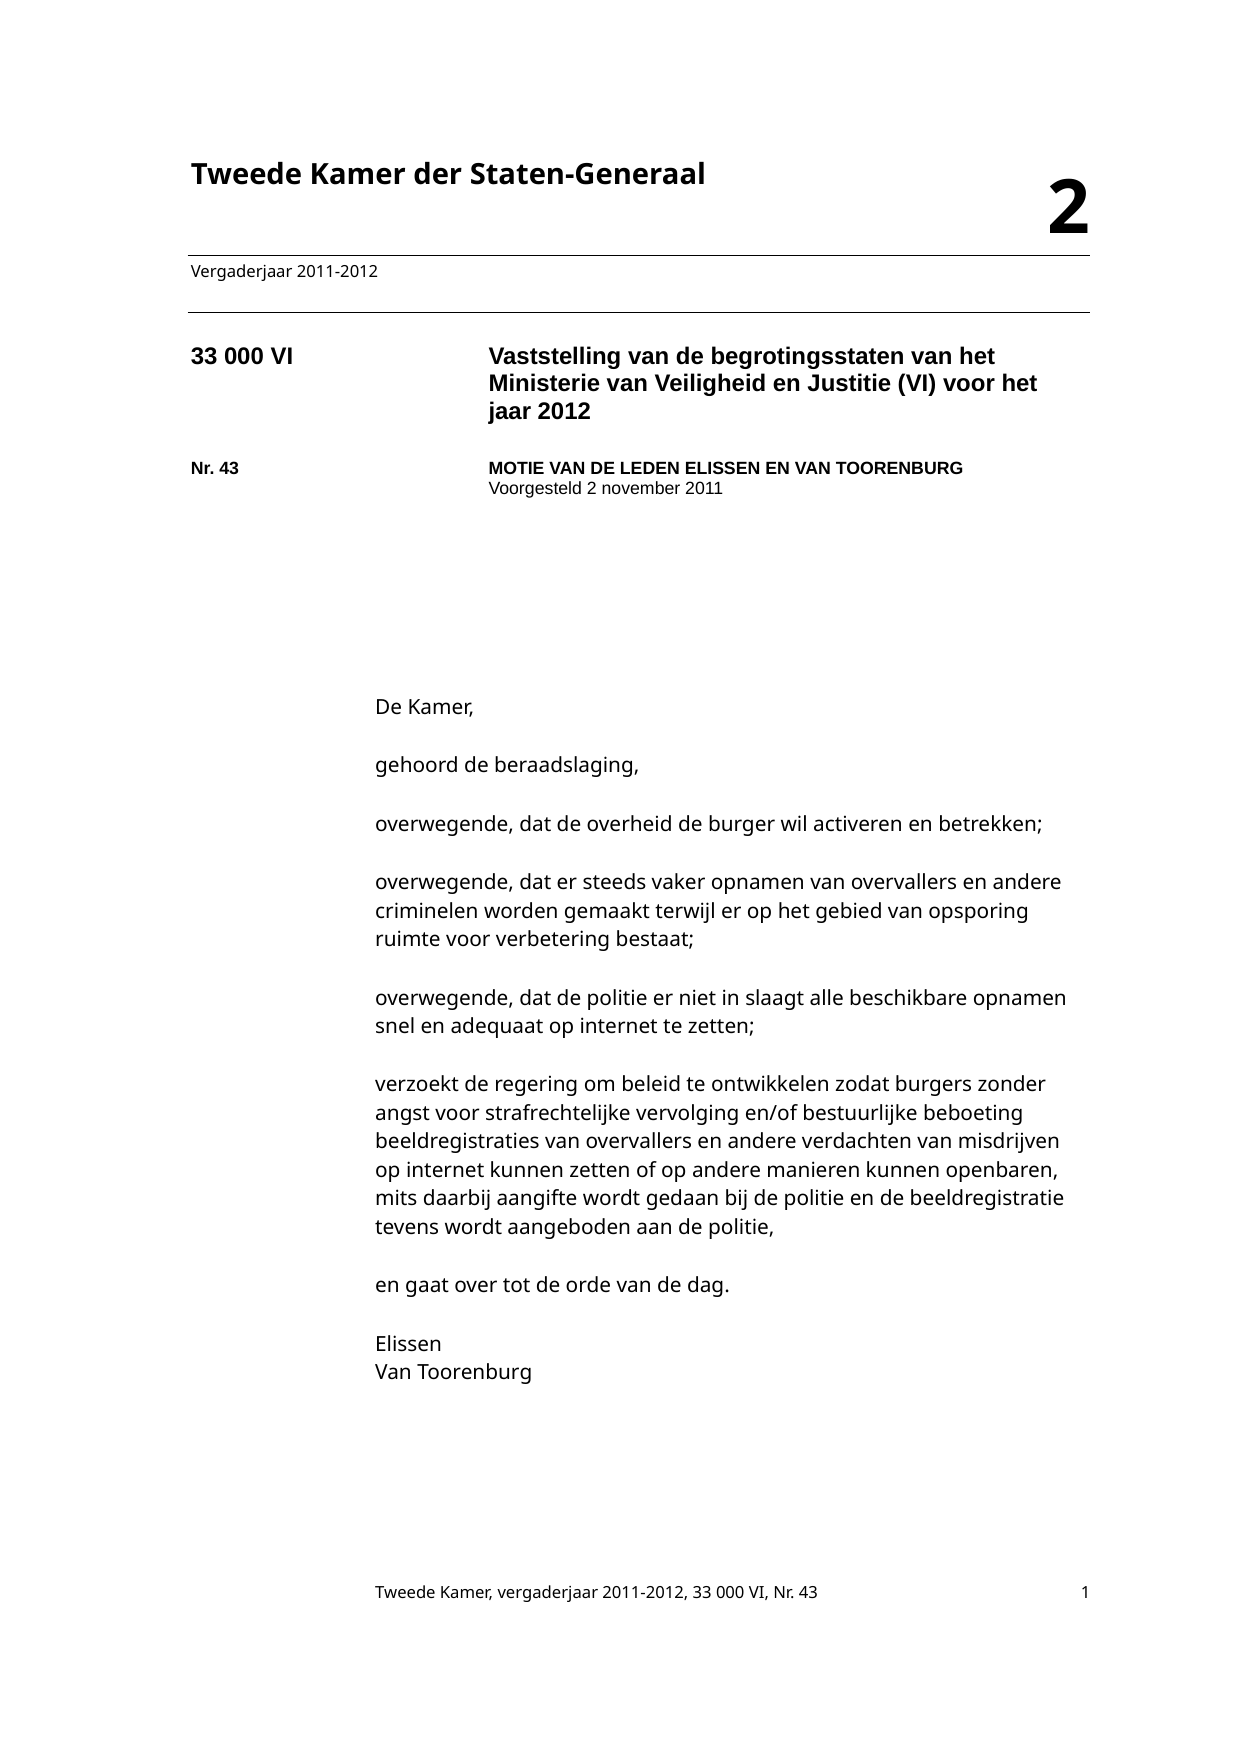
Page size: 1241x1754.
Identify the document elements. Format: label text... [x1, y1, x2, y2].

table_header Tweede Kamer der Staten-Generaal [188, 150, 909, 255]
table_cell Vergaderjaar 2011-2012 [188, 256, 485, 312]
text verzoekt de regering om beleid te ontwikkelen zodat burgers zonder angst voor strafrechtelijke vervolging en/of bestuurlijke beboeting beeldregistraties van overvallers en andere verdachten van misdrijven op internet kunnen zetten of op andere manieren kunnen openbaren, mits daarbij aangifte wordt gedaan bij de politie en de beeldregistratie tevens wordt aangeboden aan de politie, [375, 1069, 1090, 1240]
table_cell Nr. 43 [188, 455, 485, 573]
text gehoord de beraadslaging, [375, 751, 1090, 779]
text en gaat over tot de orde van de dag. [375, 1270, 1090, 1299]
text overwegende, dat er steeds vaker opnamen van overvallers en andere criminelen worden gemaakt terwijl er op het gebied van opsporing ruimte voor verbetering bestaat; [375, 867, 1090, 953]
table_cell MOTIE VAN DE LEDEN ELISSEN EN VAN TOORENBURG Voorgesteld 2 november 2011 [485, 455, 1090, 573]
table_cell Vaststelling van de begrotingsstaten van het Ministerie van Veiligheid en Justitie (VI) voor het jaar 2012 [485, 339, 1090, 454]
table_cell [188, 313, 485, 339]
text Elissen [375, 1329, 1090, 1357]
text De Kamer, [375, 692, 1090, 721]
text overwegende, dat de overheid de burger wil activeren en betrekken; [375, 809, 1090, 837]
table_header 2 [910, 150, 1090, 255]
text overwegende, dat de politie er niet in slaagt alle beschikbare opnamen snel en adequaat op internet te zetten; [375, 983, 1090, 1039]
table_cell 33 000 VI [188, 339, 485, 454]
table_cell [485, 313, 1090, 339]
text Van Toorenburg [375, 1357, 1090, 1386]
table_cell [485, 256, 1090, 312]
